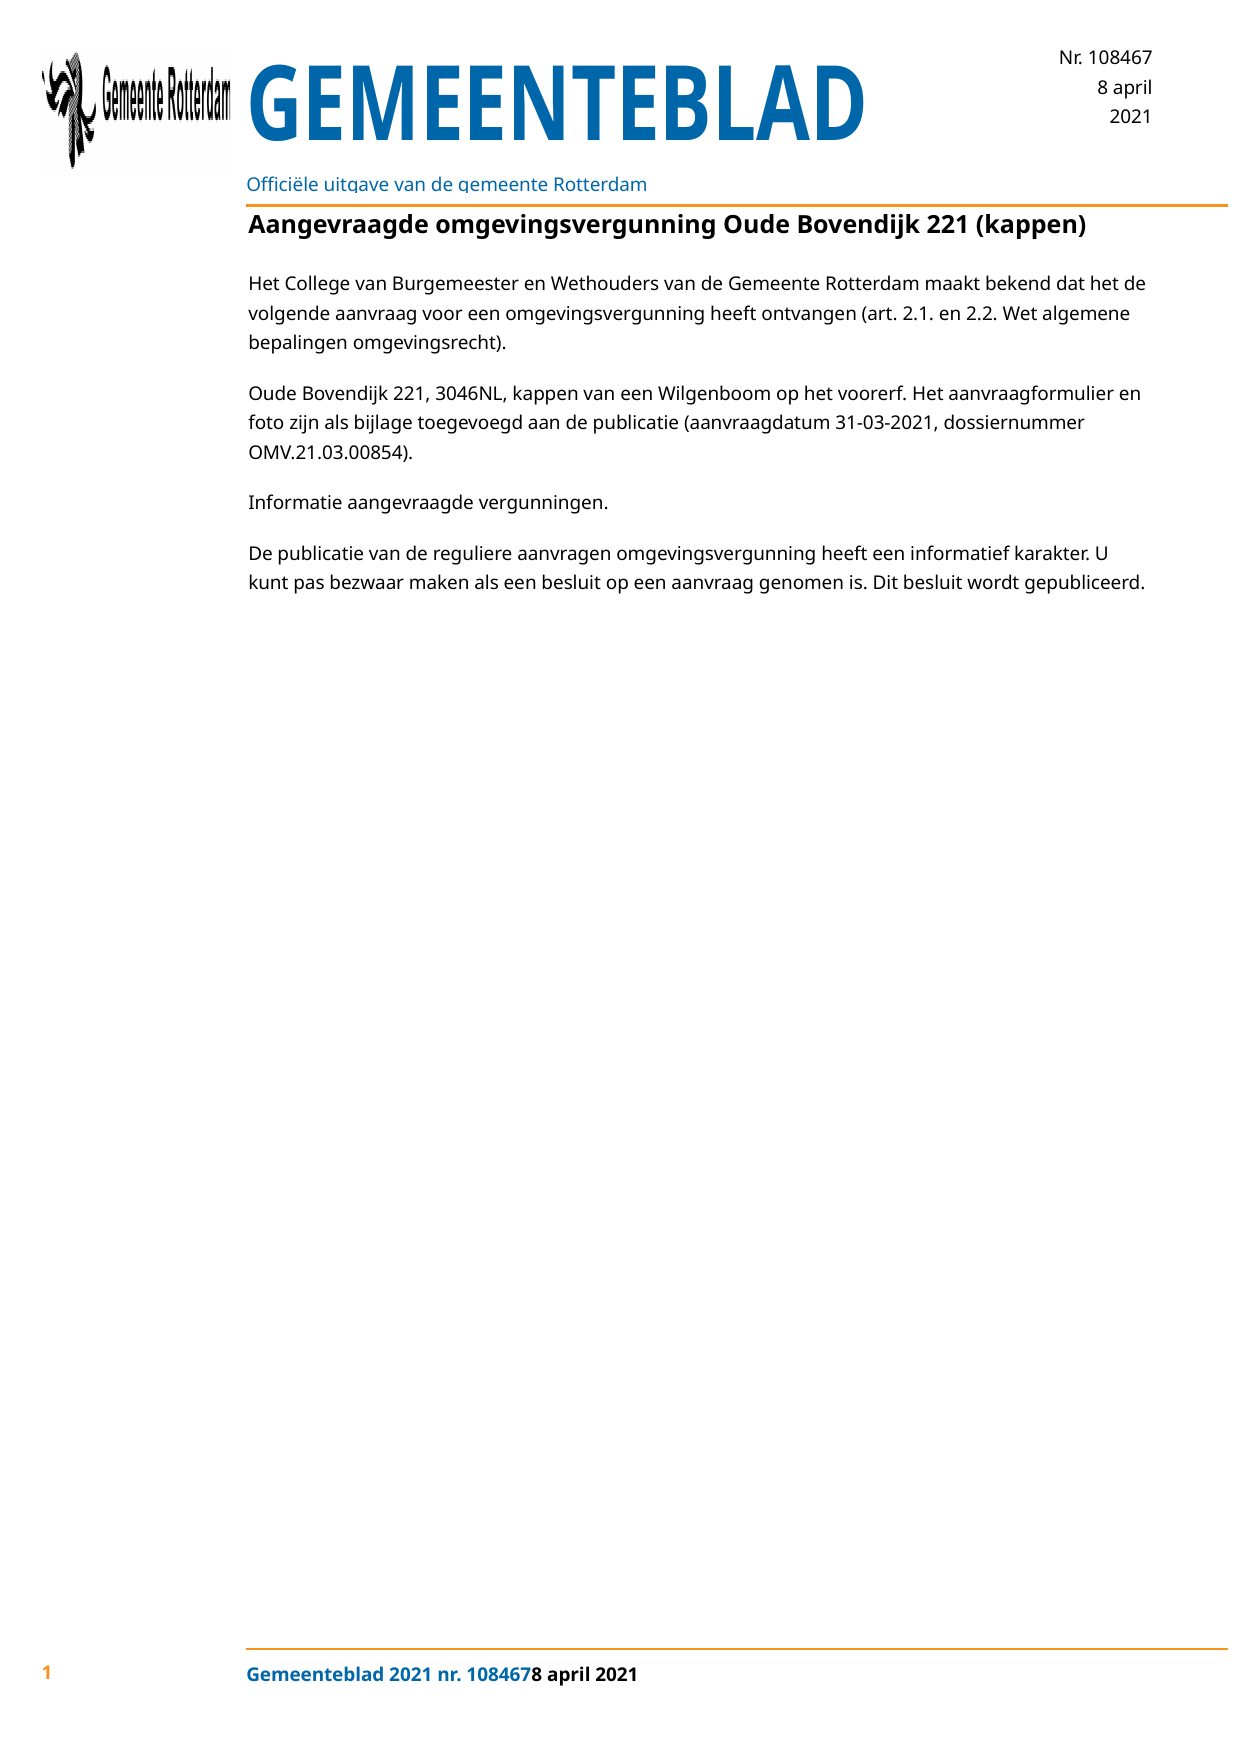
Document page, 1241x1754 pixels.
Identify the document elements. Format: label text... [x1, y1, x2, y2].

text Oude Bovendijk 221, 3046NL, kappen van een Wilgenboom op het voorerf. Het aanvraagformulier en foto zijn als bijlage toegevoegd aan de publicatie (aanvraagdatum 31-03-2021, dossiernummer OMV.21.03.00854). [248, 380, 1152, 465]
text De publicatie van de reguliere aanvragen omgevingsvergunning heeft een informatief karakter. U kunt pas bezwaar maken als een besluit op een aanvraag genomen is. Dit besluit wordt gepubliceerd. [248, 540, 1152, 595]
text Informatie aangevraagde vergunningen. [248, 489, 1152, 515]
picture [41, 47, 231, 172]
text Het College van Burgemeester en Wethouders van de Gemeente Rotterdam maakt bekend dat het de volgende aanvraag voor een omgevingsvergunning heeft ontvangen (art. 2.1. en 2.2. Wet algemene bepalingen omgevingsrecht). [248, 270, 1152, 355]
text Aangevraagde omgevingsvergunning Oude Bovendijk 221 (kappen) [248, 207, 1152, 241]
